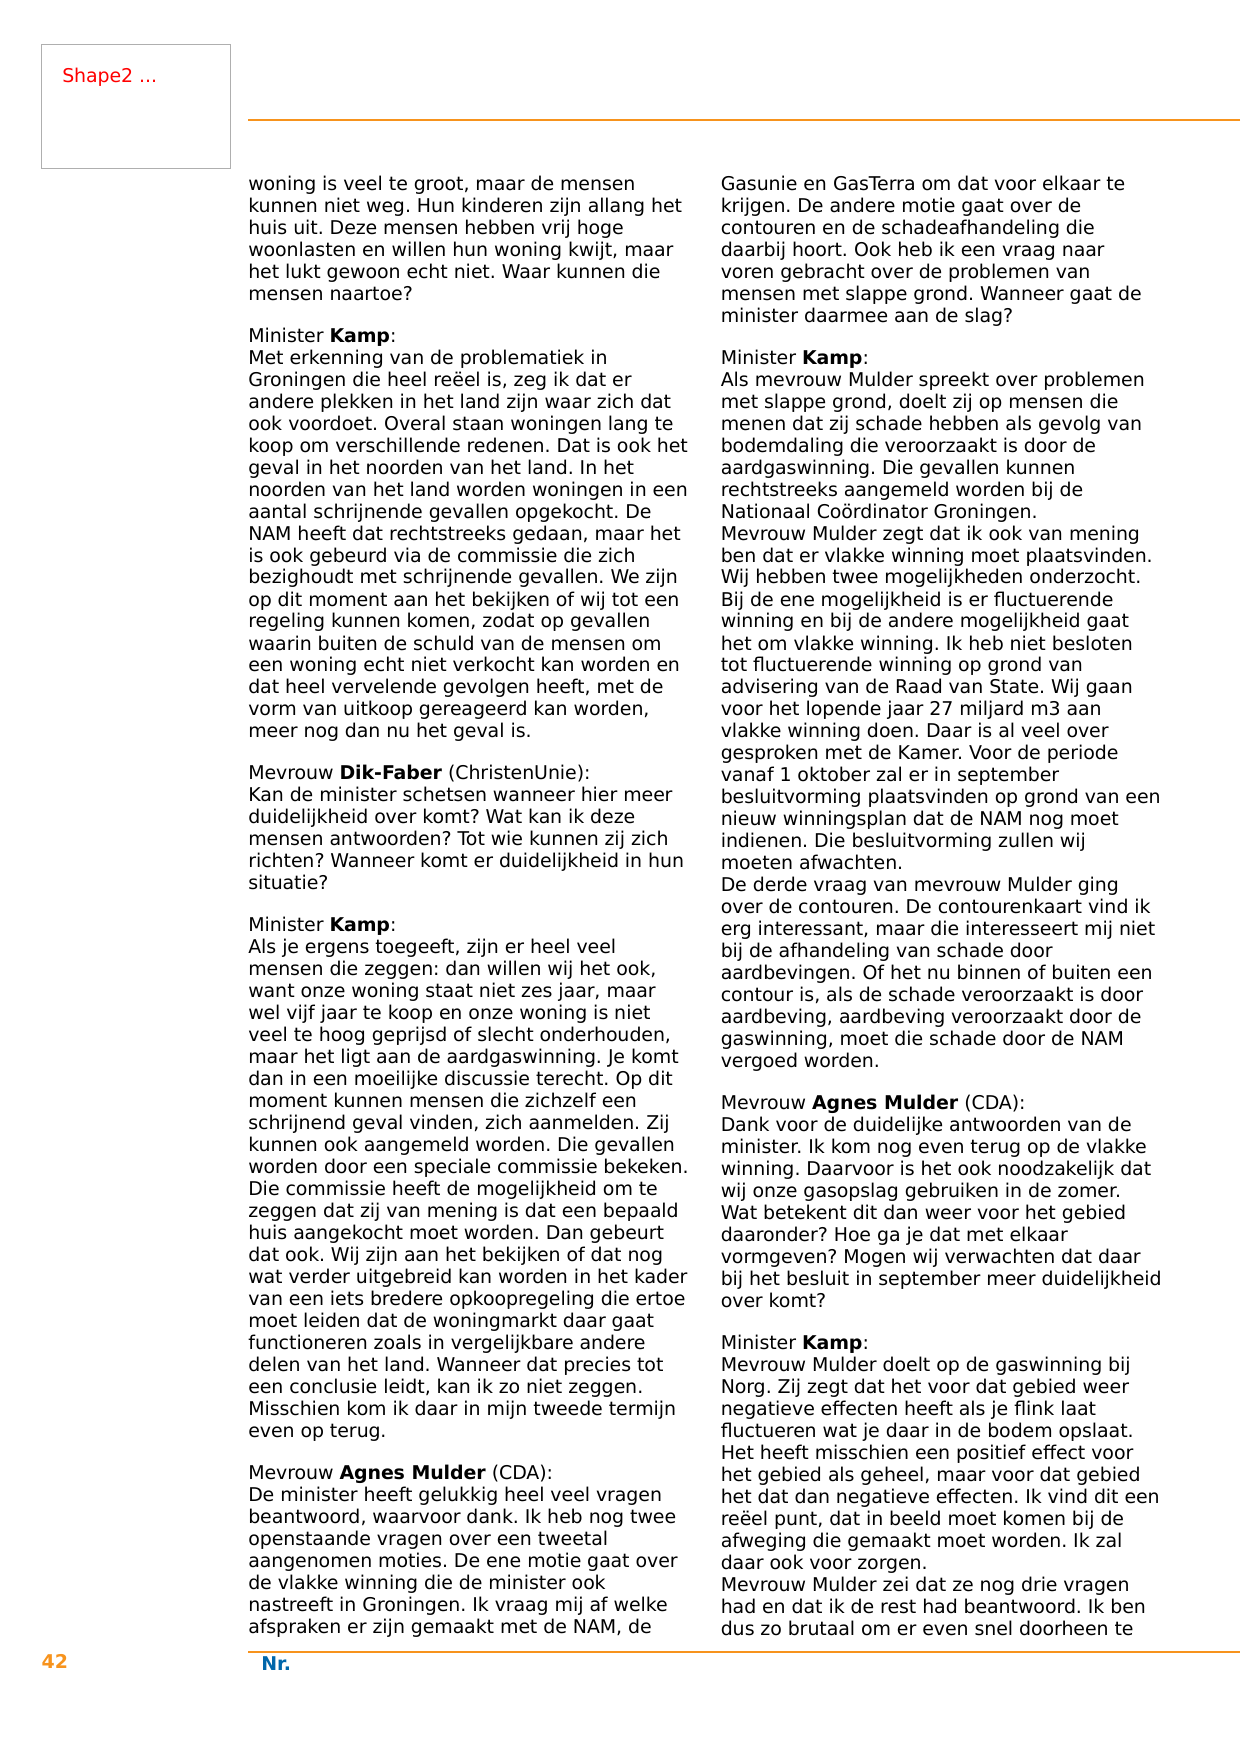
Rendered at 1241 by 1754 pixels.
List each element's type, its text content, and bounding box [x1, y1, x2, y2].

text Dank voor de duidelijke antwoorden van de minister. Ik kom nog even terug op de vlakke winning. Daarvoor is het ook noodzakelijk dat wij onze gasopslag gebruiken in de zomer. Wat betekent dit dan weer voor het gebied daaronder? Hoe ga je dat met elkaar vormgeven? Mogen wij verwachten dat daar bij het besluit in september meer duidelijkheid over komt? [721, 1114, 1163, 1312]
text woning is veel te groot, maar de mensen kunnen niet weg. Hun kinderen zijn allang het huis uit. Deze mensen hebben vrij hoge woonlasten en willen hun woning kwijt, maar het lukt gewoon echt niet. Waar kunnen die mensen naartoe? [248, 173, 691, 305]
text Mevrouw Dik-Faber (ChristenUnie): [248, 762, 691, 784]
text Minister Kamp: [721, 1332, 1163, 1354]
text Mevrouw Agnes Mulder (CDA): [721, 1092, 1163, 1114]
text Als mevrouw Mulder spreekt over problemen met slappe grond, doelt zij op mensen die menen dat zij schade hebben als gevolg van bodemdaling die veroorzaakt is door de aardgaswinning. Die gevallen kunnen rechtstreeks aangemeld worden bij de Nationaal Coördinator Groningen. [721, 369, 1163, 522]
text Mevrouw Mulder zei dat ze nog drie vragen had en dat ik de rest had beantwoord. Ik ben dus zo brutaal om er even snel doorheen te [721, 1573, 1163, 1639]
text Minister Kamp: [721, 347, 1163, 369]
text Als je ergens toegeeft, zijn er heel veel mensen die zeggen: dan willen wij het ook, want onze woning staat niet zes jaar, maar wel vijf jaar te koop en onze woning is niet veel te hoog geprijsd of slecht onderhouden, maar het ligt aan de aardgaswinning. Je komt dan in een moeilijke discussie terecht. Op dit moment kunnen mensen die zichzelf een schrijnend geval vinden, zich aanmelden. Zij kunnen ook aangemeld worden. Die gevallen worden door een speciale commissie bekeken. Die commissie heeft de mogelijkheid om te zeggen dat zij van mening is dat een bepaald huis aangekocht moet worden. Dan gebeurt dat ook. Wij zijn aan het bekijken of dat nog wat verder uitgebreid kan worden in het kader van een iets bredere opkoopregeling die ertoe moet leiden dat de woningmarkt daar gaat functioneren zoals in vergelijkbare andere delen van het land. Wanneer dat precies tot een conclusie leidt, kan ik zo niet zeggen. Misschien kom ik daar in mijn tweede termijn even op terug. [248, 936, 691, 1442]
text Mevrouw Mulder doelt op de gaswinning bij Norg. Zij zegt dat het voor dat gebied weer negatieve effecten heeft als je flink laat fluctueren wat je daar in de bodem opslaat. Het heeft misschien een positief effect voor het gebied als geheel, maar voor dat gebied het dat dan negatieve effecten. Ik vind dit een reëel punt, dat in beeld moet komen bij de afweging die gemaakt moet worden. Ik zal daar ook voor zorgen. [721, 1354, 1163, 1573]
text Met erkenning van de problematiek in Groningen die heel reëel is, zeg ik dat er andere plekken in het land zijn waar zich dat ook voordoet. Overal staan woningen lang te koop om verschillende redenen. Dat is ook het geval in het noorden van het land. In het noorden van het land worden woningen in een aantal schrijnende gevallen opgekocht. De NAM heeft dat rechtstreeks gedaan, maar het is ook gebeurd via de commissie die zich bezighoudt met schrijnende gevallen. We zijn op dit moment aan het bekijken of wij tot een regeling kunnen komen, zodat op gevallen waarin buiten de schuld van de mensen om een woning echt niet verkocht kan worden en dat heel vervelende gevolgen heeft, met de vorm van uitkoop gereageerd kan worden, meer nog dan nu het geval is. [248, 347, 691, 742]
text Mevrouw Agnes Mulder (CDA): [248, 1462, 691, 1484]
text De minister heeft gelukkig heel veel vragen beantwoord, waarvoor dank. Ik heb nog twee openstaande vragen over een tweetal aangenomen moties. De ene motie gaat over de vlakke winning die de minister ook nastreeft in Groningen. Ik vraag mij af welke afspraken er zijn gemaakt met de NAM, de [248, 1484, 691, 1637]
text Minister Kamp: [248, 914, 691, 936]
text Gasunie en GasTerra om dat voor elkaar te krijgen. De andere motie gaat over de contouren en de schadeafhandeling die daarbij hoort. Ook heb ik een vraag naar voren gebracht over de problemen van mensen met slappe grond. Wanneer gaat de minister daarmee aan de slag? [721, 173, 1163, 327]
text Minister Kamp: [248, 325, 691, 347]
text De derde vraag van mevrouw Mulder ging over de contouren. De contourenkaart vind ik erg interessant, maar die interesseert mij niet bij de afhandeling van schade door aardbevingen. Of het nu binnen of buiten een contour is, als de schade veroorzaakt is door aardbeving, aardbeving veroorzaakt door de gaswinning, moet die schade door de NAM vergoed worden. [721, 874, 1163, 1072]
text Kan de minister schetsen wanneer hier meer duidelijkheid over komt? Wat kan ik deze mensen antwoorden? Tot wie kunnen zij zich richten? Wanneer komt er duidelijkheid in hun situatie? [248, 784, 691, 894]
text Mevrouw Mulder zegt dat ik ook van mening ben dat er vlakke winning moet plaatsvinden. Wij hebben twee mogelijkheden onderzocht. Bij de ene mogelijkheid is er fluctuerende winning en bij de andere mogelijkheid gaat het om vlakke winning. Ik heb niet besloten tot fluctuerende winning op grond van advisering van de Raad van State. Wij gaan voor het lopende jaar 27 miljard m3 aan vlakke winning doen. Daar is al veel over gesproken met de Kamer. Voor de periode vanaf 1 oktober zal er in september besluitvorming plaatsvinden op grond van een nieuw winningsplan dat de NAM nog moet indienen. Die besluitvorming zullen wij moeten afwachten. [721, 522, 1163, 874]
